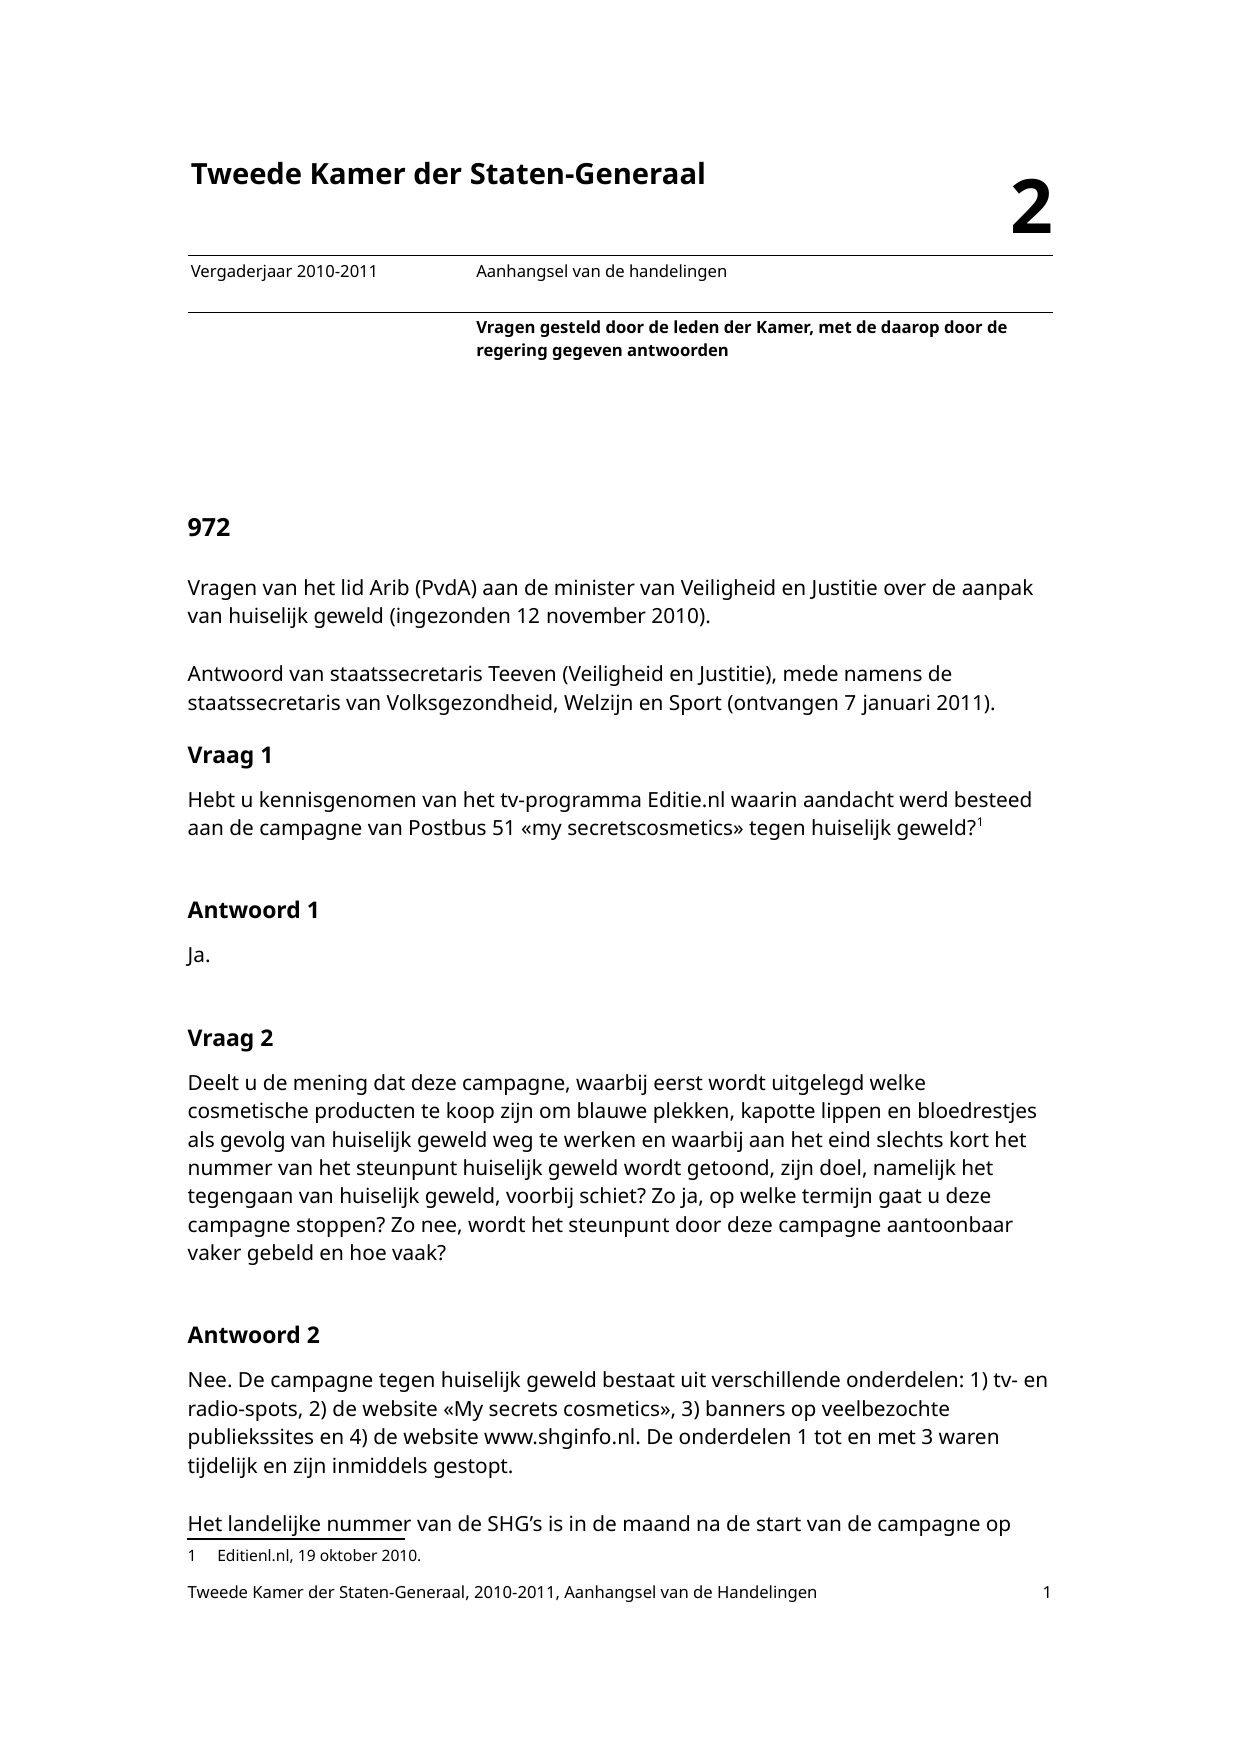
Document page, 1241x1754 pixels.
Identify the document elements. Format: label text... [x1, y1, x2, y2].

table_cell Vergaderjaar 2010-2011 [188, 256, 473, 312]
subtitle Vraag 1 [187, 739, 1053, 770]
text Vragen van het lid Arib (PvdA) aan de minister van Veiligheid en Justitie over de aanpak van huiselijk geweld (ingezonden 12 november 2010). [187, 573, 1053, 630]
text Nee. De campagne tegen huiselijk geweld bestaat uit verschillende onderdelen: 1) tv- en radio-spots, 2) de website «My secrets cosmetics», 3) banners op veelbezochte publiekssites en 4) de website www.shginfo.nl. De onderdelen 1 tot en met 3 waren tijdelijk en zijn inmiddels gestopt. [187, 1366, 1053, 1479]
table_header 2 [880, 150, 1053, 255]
text Editienl.nl, 19 oktober 2010. [187, 1538, 1053, 1566]
table_cell Vragen gesteld door de leden der Kamer, met de daarop door de regering gegeven antwoorden [473, 313, 1053, 361]
text Hebt u kennisgenomen van het tv-programma Editie.nl waarin aandacht werd besteed aan de campagne van Postbus 51 «my secretscosmetics» tegen huiselijk geweld? [187, 785, 1053, 842]
subtitle Vraag 2 [187, 1022, 1053, 1053]
table_cell [188, 313, 473, 361]
table_header Tweede Kamer der Staten-Generaal [188, 150, 879, 255]
subtitle Antwoord 2 [187, 1319, 1053, 1351]
subtitle Antwoord 1 [187, 894, 1053, 926]
table_cell Aanhangsel van de handelingen [473, 256, 1053, 312]
text Antwoord van staatssecretaris Teeven (Veiligheid en Justitie), mede namens de staatssecretaris van Volksgezondheid, Welzijn en Sport (ontvangen 7 januari 2011). [187, 659, 1053, 716]
text Deelt u de mening dat deze campagne, waarbij eerst wordt uitgelegd welke cosmetische producten te koop zijn om blauwe plekken, kapotte lippen en bloedrestjes als gevolg van huiselijk geweld weg te werken en waarbij aan het eind slechts kort het nummer van het steunpunt huiselijk geweld wordt getoond, zijn doel, namelijk het tegengaan van huiselijk geweld, voorbij schiet? Zo ja, op welke termijn gaat u deze campagne stoppen? Zo nee, wordt het steunpunt door deze campagne aantoonbaar vaker gebeld en hoe vaak? [187, 1068, 1053, 1267]
text 972 [187, 509, 1053, 543]
text Ja. [187, 941, 1053, 969]
